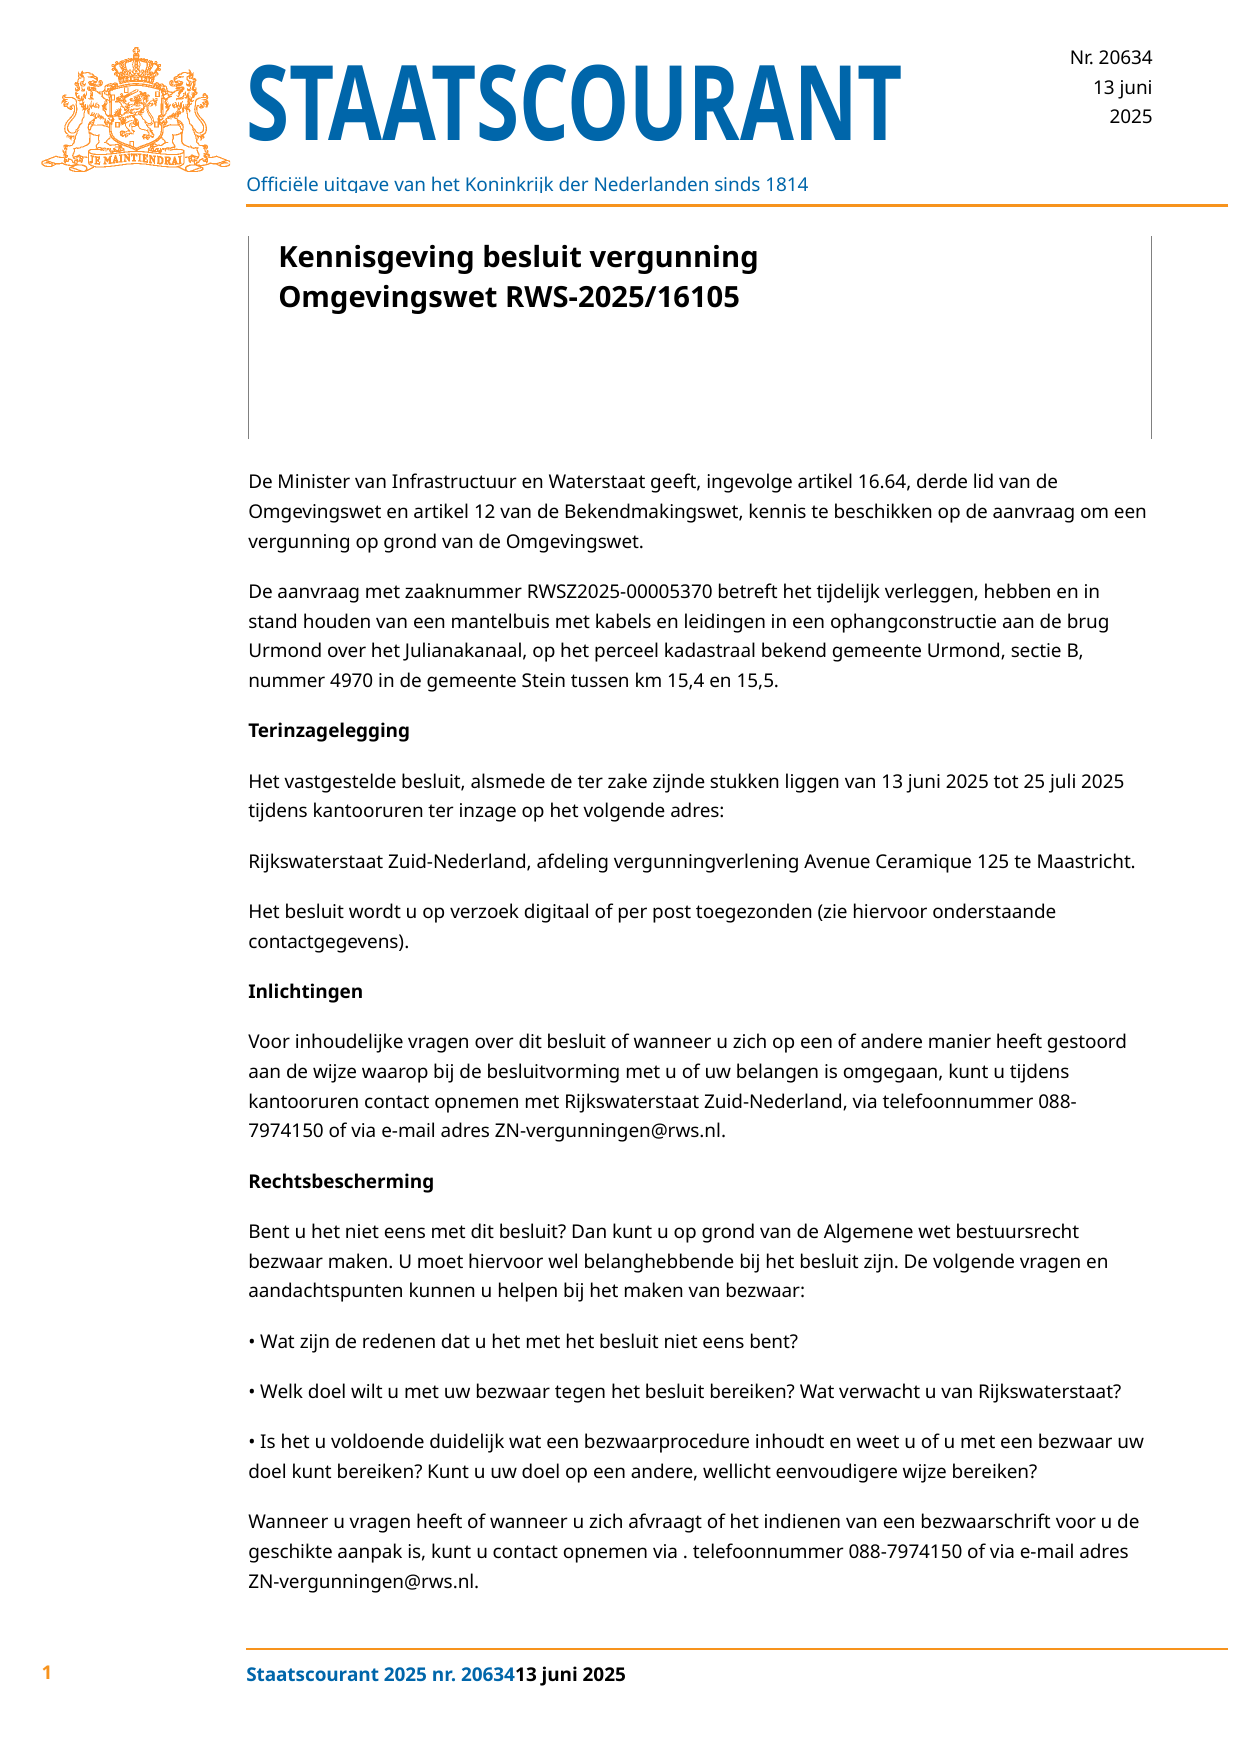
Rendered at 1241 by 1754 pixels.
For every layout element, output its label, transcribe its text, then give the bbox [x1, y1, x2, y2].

text Bent u het niet eens met dit besluit? Dan kunt u op grond van de Algemene wet bestuursrecht bezwaar maken. U moet hiervoor wel belanghebbende bij het besluit zijn. De volgende vragen en aandachtspunten kunnen u helpen bij het maken van bezwaar: [248, 1218, 1152, 1303]
text Rijkswaterstaat Zuid-Nederland, afdeling vergunningverlening Avenue Ceramique 125 te Maastricht. [248, 848, 1152, 873]
table_header [850, 236, 912, 413]
picture [41, 47, 231, 172]
picture [912, 236, 1090, 414]
text De aanvraag met zaaknummer RWSZ2025-00005370 betreft het tijdelijk verleggen, hebben en in stand houden van een mantelbuis met kabels en leidingen in een ophangconstructie aan de brug Urmond over het Julianakanaal, op het perceel kadastraal bekend gemeente Urmond, sectie B, nummer 4970 in de gemeente Stein tussen km 15,4 en 15,5. [248, 578, 1152, 693]
text Terinzagelegging [248, 717, 1152, 743]
text • Wat zijn de redenen dat u het met het besluit niet eens bent? [248, 1328, 1152, 1353]
text • Welk doel wilt u met uw bezwaar tegen het besluit bereiken? Wat verwacht u van Rijkswaterstaat? [248, 1378, 1152, 1404]
text Inlichtingen [248, 978, 1152, 1004]
table_header [1090, 236, 1151, 413]
text Wanneer u vragen heeft of wanneer u zich afvraagt of het indienen van een bezwaarschrift voor u de geschikte aanpak is, kunt u contact opnemen via . telefoonnummer 088-7974150 of via e-mail adres ZN-vergunningen@rws.nl. [248, 1509, 1152, 1593]
table_header [850, 414, 1151, 439]
text Voor inhoudelijke vragen over dit besluit of wanneer u zich op een of andere manier heeft gestoord aan de wijze waarop bij de besluitvorming met u of uw belangen is omgegaan, kunt u tijdens kantooruren contact opnemen met Rijkswaterstaat Zuid-Nederland, via telefoonnummer 088-7974150 of via e-mail adres ZN-vergunningen@rws.nl. [248, 1029, 1152, 1143]
text • Is het u voldoende duidelijk wat een bezwaarprocedure inhoudt en weet u of u met een bezwaar uw doel kunt bereiken? Kunt u uw doel op een andere, wellicht eenvoudigere wijze bereiken? [248, 1429, 1152, 1484]
table_header Kennisgeving besluit vergunning Omgevingswet RWS-2025/16105 [249, 236, 850, 439]
text De Minister van Infrastructuur en Waterstaat geeft, ingevolge artikel 16.64, derde lid van de Omgevingswet en artikel 12 van de Bekendmakingswet, kennis te beschikken op de aanvraag om een vergunning op grond van de Omgevingswet. [248, 469, 1152, 553]
text Rechtsbescherming [248, 1168, 1152, 1193]
text Het besluit wordt u op verzoek digitaal of per post toegezonden (zie hiervoor onderstaande contactgegevens). [248, 898, 1152, 953]
text Het vastgestelde besluit, alsmede de ter zake zijnde stukken liggen van 13 juni 2025 tot 25 juli 2025 tijdens kantooruren ter inzage op het volgende adres: [248, 768, 1152, 823]
